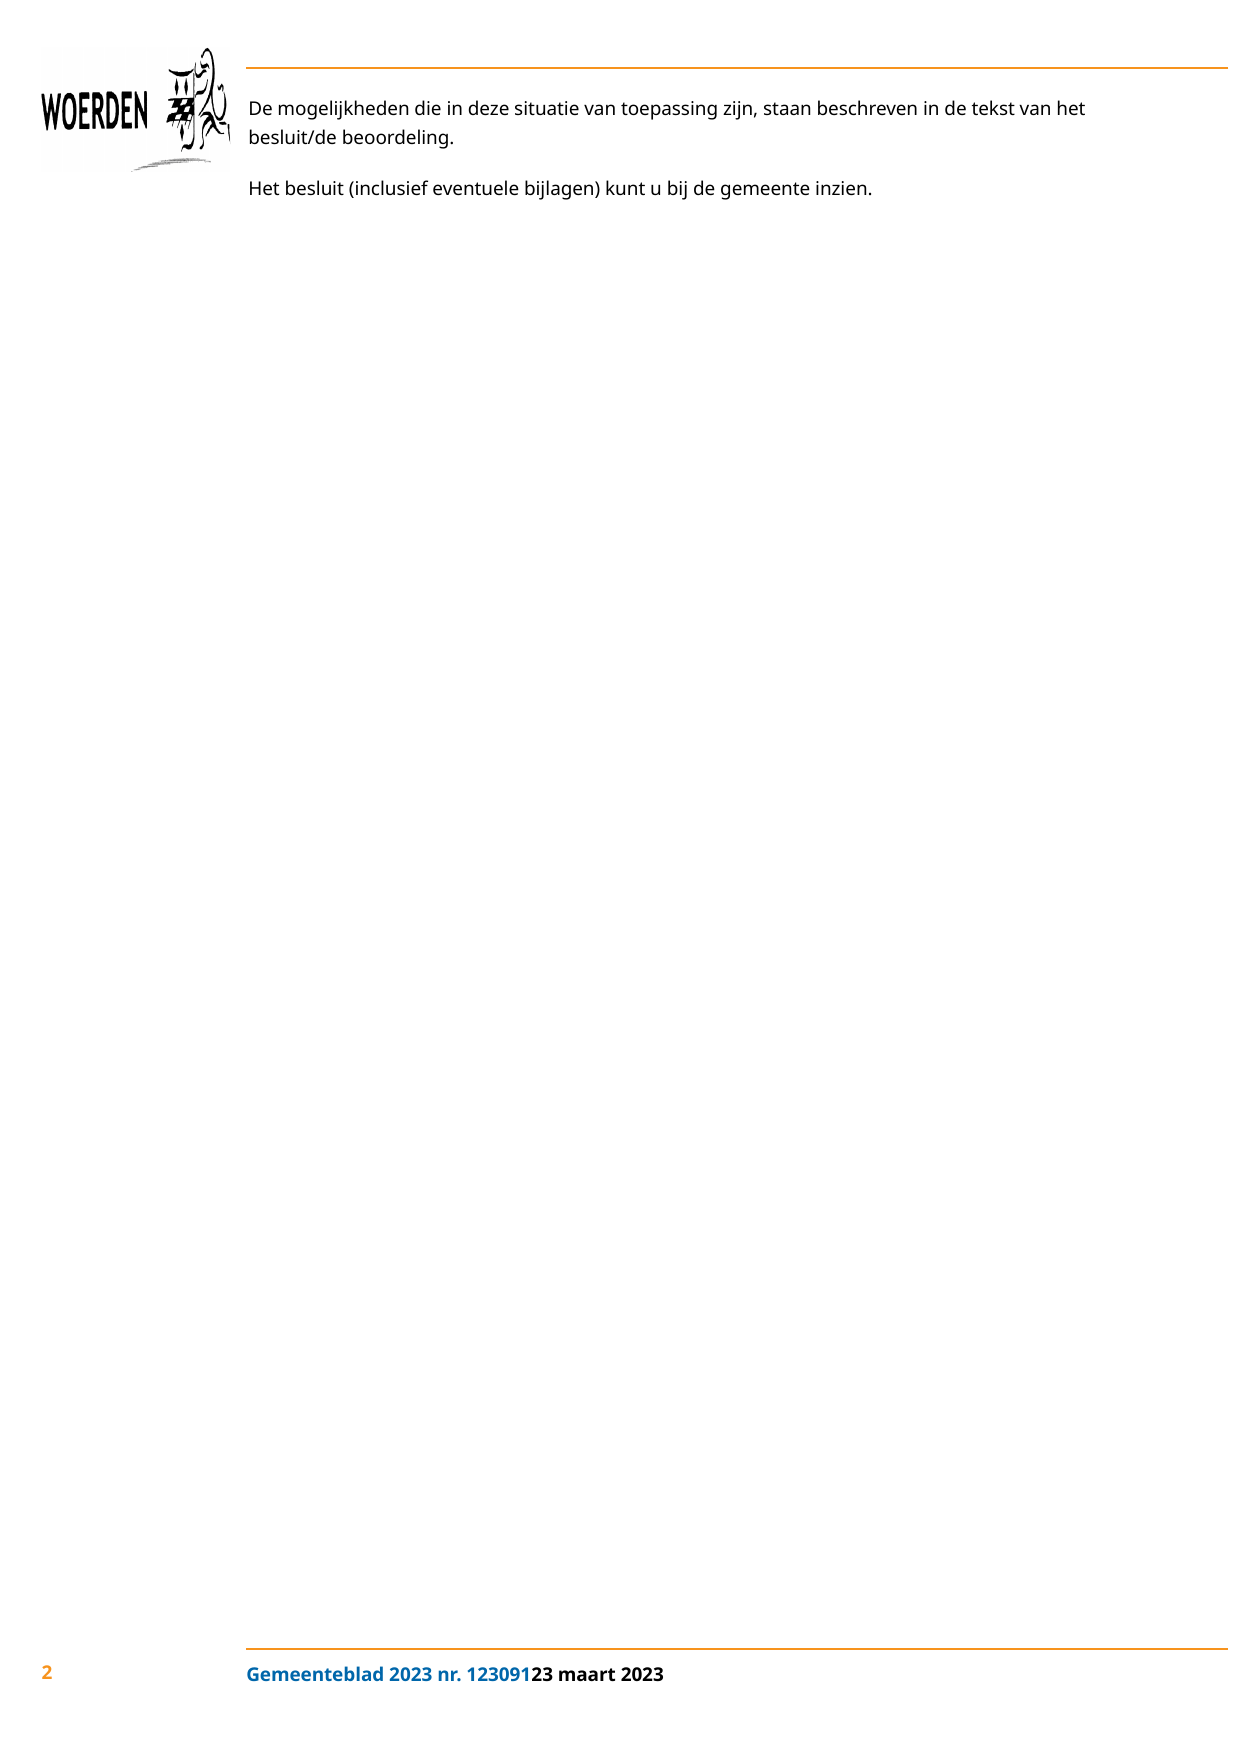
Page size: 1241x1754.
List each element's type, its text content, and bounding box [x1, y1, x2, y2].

text De mogelijkheden die in deze situatie van toepassing zijn, staan beschreven in de tekst van het besluit/de beoordeling. [248, 95, 1152, 150]
picture [41, 47, 231, 172]
text Het besluit (inclusief eventuele bijlagen) kunt u bij de gemeente inzien. [248, 175, 1152, 201]
